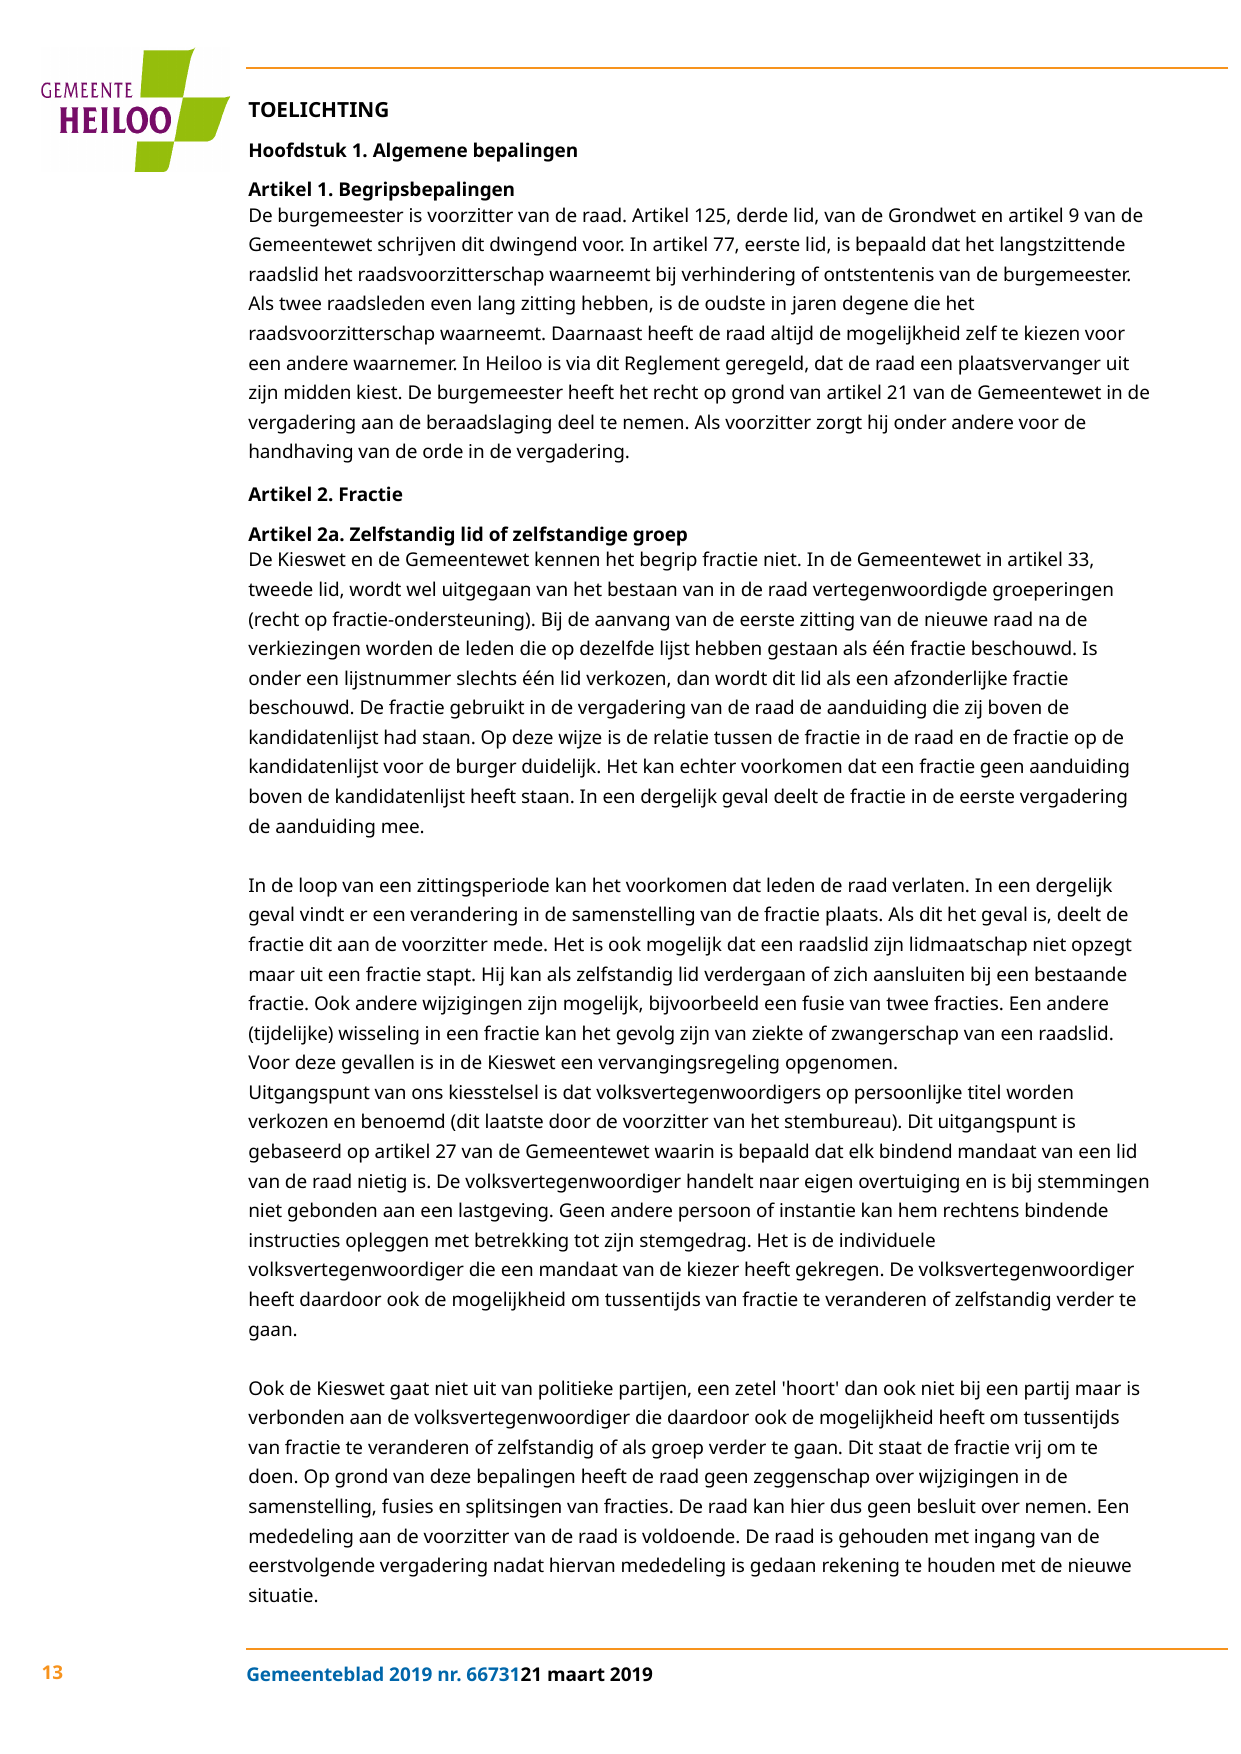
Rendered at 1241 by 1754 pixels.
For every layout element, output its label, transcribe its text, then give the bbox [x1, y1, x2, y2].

text De Kieswet en de Gemeentewet kennen het begrip fractie niet. In de Gemeentewet in artikel 33, tweede lid, wordt wel uitgegaan van het bestaan van in de raad vertegenwoordigde groeperingen (recht op fractie-ondersteuning). Bij de aanvang van de eerste zitting van de nieuwe raad na de verkiezingen worden de leden die op dezelfde lijst hebben gestaan als één fractie beschouwd. Is onder een lijstnummer slechts één lid verkozen, dan wordt dit lid als een afzonderlijke fractie beschouwd. De fractie gebruikt in de vergadering van de raad de aanduiding die zij boven de kandidatenlijst had staan. Op deze wijze is de relatie tussen de fractie in de raad en de fractie op de kandidatenlijst voor de burger duidelijk. Het kan echter voorkomen dat een fractie geen aanduiding boven de kandidatenlijst heeft staan. In een dergelijk geval deelt de fractie in de eerste vergadering de aanduiding mee. [248, 547, 1152, 839]
text Ook de Kieswet gaat niet uit van politieke partijen, een zetel 'hoort' dan ook niet bij een partij maar is verbonden aan de volksvertegenwoordiger die daardoor ook de mogelijkheid heeft om tussentijds van fractie te veranderen of zelfstandig of als groep verder te gaan. Dit staat de fractie vrij om te doen. Op grond van deze bepalingen heeft de raad geen zeggenschap over wijzigingen in de samenstelling, fusies en splitsingen van fracties. De raad kan hier dus geen besluit over nemen. Een mededeling aan de voorzitter van de raad is voldoende. De raad is gehouden met ingang van de eerstvolgende vergadering nadat hiervan mededeling is gedaan rekening te houden met de nieuwe situatie. [248, 1375, 1152, 1608]
picture [41, 47, 231, 172]
text De burgemeester is voorzitter van de raad. Artikel 125, derde lid, van de Grondwet en artikel 9 van de Gemeentewet schrijven dit dwingend voor. In artikel 77, eerste lid, is bepaald dat het langstzittende raadslid het raadsvoorzitterschap waarneemt bij verhindering of ontstentenis van de burgemeester. Als twee raadsleden even lang zitting hebben, is de oudste in jaren degene die het raadsvoorzitterschap waarneemt. Daarnaast heeft de raad altijd de mogelijkheid zelf te kiezen voor een andere waarnemer. In Heiloo is via dit Reglement geregeld, dat de raad een plaatsvervanger uit zijn midden kiest. De burgemeester heeft het recht op grond van artikel 21 van de Gemeentewet in de vergadering aan de beraadslaging deel te nemen. Als voorzitter zorgt hij onder andere voor de handhaving van de orde in de vergadering. [248, 202, 1152, 464]
text TOELICHTING [248, 95, 1152, 123]
text In de loop van een zittingsperiode kan het voorkomen dat leden de raad verlaten. In een dergelijk geval vindt er een verandering in de samenstelling van de fractie plaats. Als dit het geval is, deelt de fractie dit aan de voorzitter mede. Het is ook mogelijk dat een raadslid zijn lidmaatschap niet opzegt maar uit een fractie stapt. Hij kan als zelfstandig lid verdergaan of zich aansluiten bij een bestaande fractie. Ook andere wijzigingen zijn mogelijk, bijvoorbeeld een fusie van twee fracties. Een andere (tijdelijke) wisseling in een fractie kan het gevolg zijn van ziekte of zwangerschap van een raadslid. Voor deze gevallen is in de Kieswet een vervangingsregeling opgenomen. [248, 872, 1152, 1075]
text Artikel 1. Begripsbepalingen [248, 176, 1152, 202]
text Artikel 2a. Zelfstandig lid of zelfstandige groep [248, 521, 1152, 547]
text Uitgangspunt van ons kiesstelsel is dat volksvertegenwoordigers op persoonlijke titel worden verkozen en benoemd (dit laatste door de voorzitter van het stembureau). Dit uitgangspunt is gebaseerd op artikel 27 van de Gemeentewet waarin is bepaald dat elk bindend mandaat van een lid van de raad nietig is. De volksvertegenwoordiger handelt naar eigen overtuiging en is bij stemmingen niet gebonden aan een lastgeving. Geen andere persoon of instantie kan hem rechtens bindende instructies opleggen met betrekking tot zijn stemgedrag. Het is de individuele volksvertegenwoordiger die een mandaat van de kiezer heeft gekregen. De volksvertegenwoordiger heeft daardoor ook de mogelijkheid om tussentijds van fractie te veranderen of zelfstandig verder te gaan. [248, 1079, 1152, 1342]
text Hoofdstuk 1. Algemene bepalingen [248, 137, 1152, 163]
text Artikel 2. Fractie [248, 482, 1152, 507]
